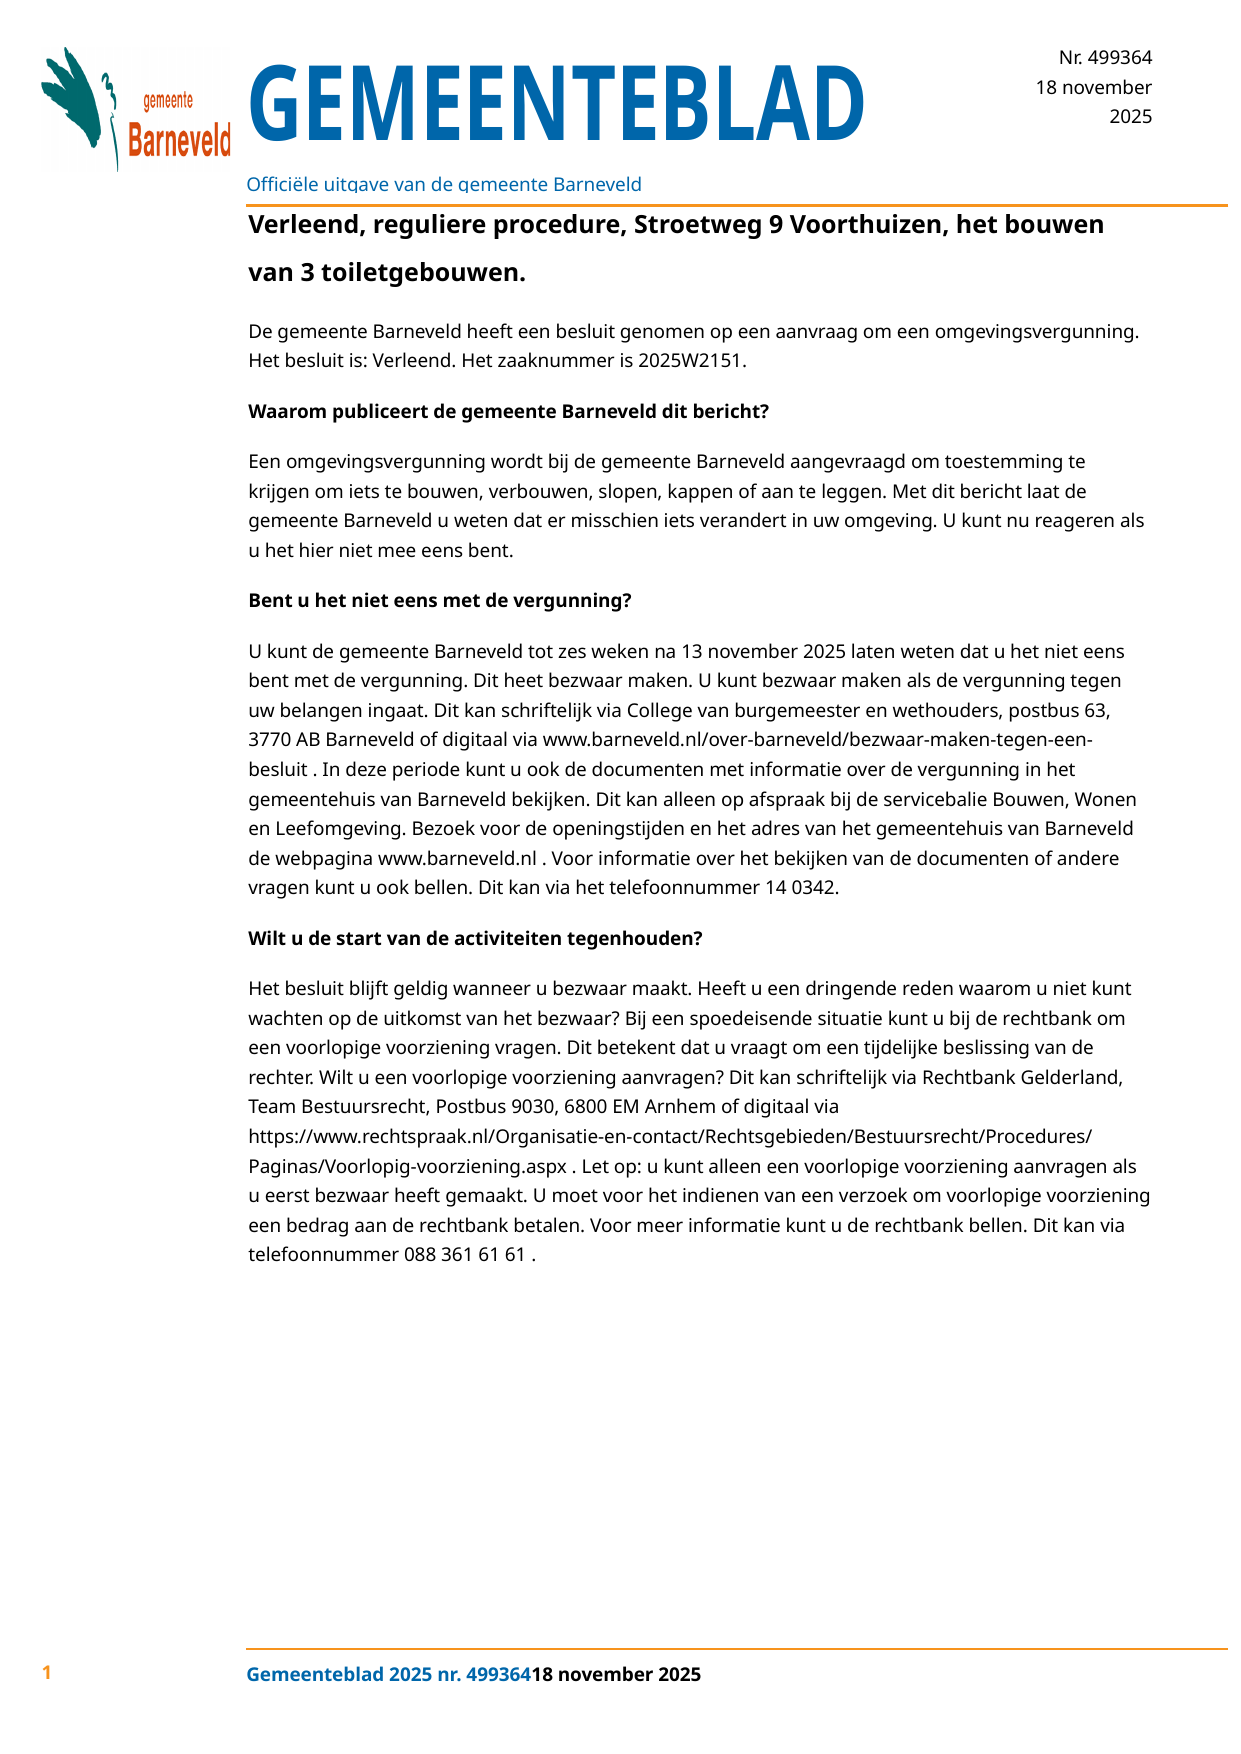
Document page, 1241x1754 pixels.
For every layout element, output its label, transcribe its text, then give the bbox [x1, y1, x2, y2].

picture [41, 47, 231, 172]
text Een omgevingsvergunning wordt bij de gemeente Barneveld aangevraagd om toestemming te krijgen om iets te bouwen, verbouwen, slopen, kappen of aan te leggen. Met dit bericht laat de gemeente Barneveld u weten dat er misschien iets verandert in uw omgeving. U kunt nu reageren als u het hier niet mee eens bent. [248, 448, 1152, 563]
text Waarom publiceert de gemeente Barneveld dit bericht? [248, 398, 1152, 424]
text Het besluit blijft geldig wanneer u bezwaar maakt. Heeft u een dringende reden waarom u niet kunt wachten op de uitkomst van het bezwaar? Bij een spoedeisende situatie kunt u bij de rechtbank om een voorlopige voorziening vragen. Dit betekent dat u vraagt om een tijdelijke beslissing van de rechter. Wilt u een voorlopige voorziening aanvragen? Dit kan schriftelijk via Rechtbank Gelderland, Team Bestuursrecht, Postbus 9030, 6800 EM Arnhem of digitaal via https://www.rechtspraak.nl/Organisatie-en-contact/Rechtsgebieden/Bestuursrecht/Procedures/Paginas/Voorlopig-voorziening.aspx . Let op: u kunt alleen een voorlopige voorziening aanvragen als u eerst bezwaar heeft gemaakt. U moet voor het indienen van een verzoek om voorlopige voorziening een bedrag aan de rechtbank betalen. Voor meer informatie kunt u de rechtbank bellen. Dit kan via telefoonnummer 088 361 61 61 . [248, 975, 1152, 1267]
text U kunt de gemeente Barneveld tot zes weken na 13 november 2025 laten weten dat u het niet eens bent met de vergunning. Dit heet bezwaar maken. U kunt bezwaar maken als de vergunning tegen uw belangen ingaat. Dit kan schriftelijk via College van burgemeester en wethouders, postbus 63, 3770 AB Barneveld of digitaal via www.barneveld.nl/over-barneveld/bezwaar-maken-tegen-een-besluit . In deze periode kunt u ook de documenten met informatie over de vergunning in het gemeentehuis van Barneveld bekijken. Dit kan alleen op afspraak bij de servicebalie Bouwen, Wonen en Leefomgeving. Bezoek voor de openingstijden en het adres van het gemeentehuis van Barneveld de webpagina www.barneveld.nl . Voor informatie over het bekijken van de documenten of andere vragen kunt u ook bellen. Dit kan via het telefoonnummer 14 0342. [248, 638, 1152, 900]
text De gemeente Barneveld heeft een besluit genomen op een aanvraag om een omgevingsvergunning. Het besluit is: Verleend. Het zaaknummer is 2025W2151. [248, 318, 1152, 373]
text Wilt u de start van de activiteiten tegenhouden? [248, 925, 1152, 951]
text Bent u het niet eens met de vergunning? [248, 587, 1152, 613]
text Verleend, reguliere procedure, Stroetweg 9 Voorthuizen, het bouwen van 3 toiletgebouwen. [248, 207, 1152, 288]
